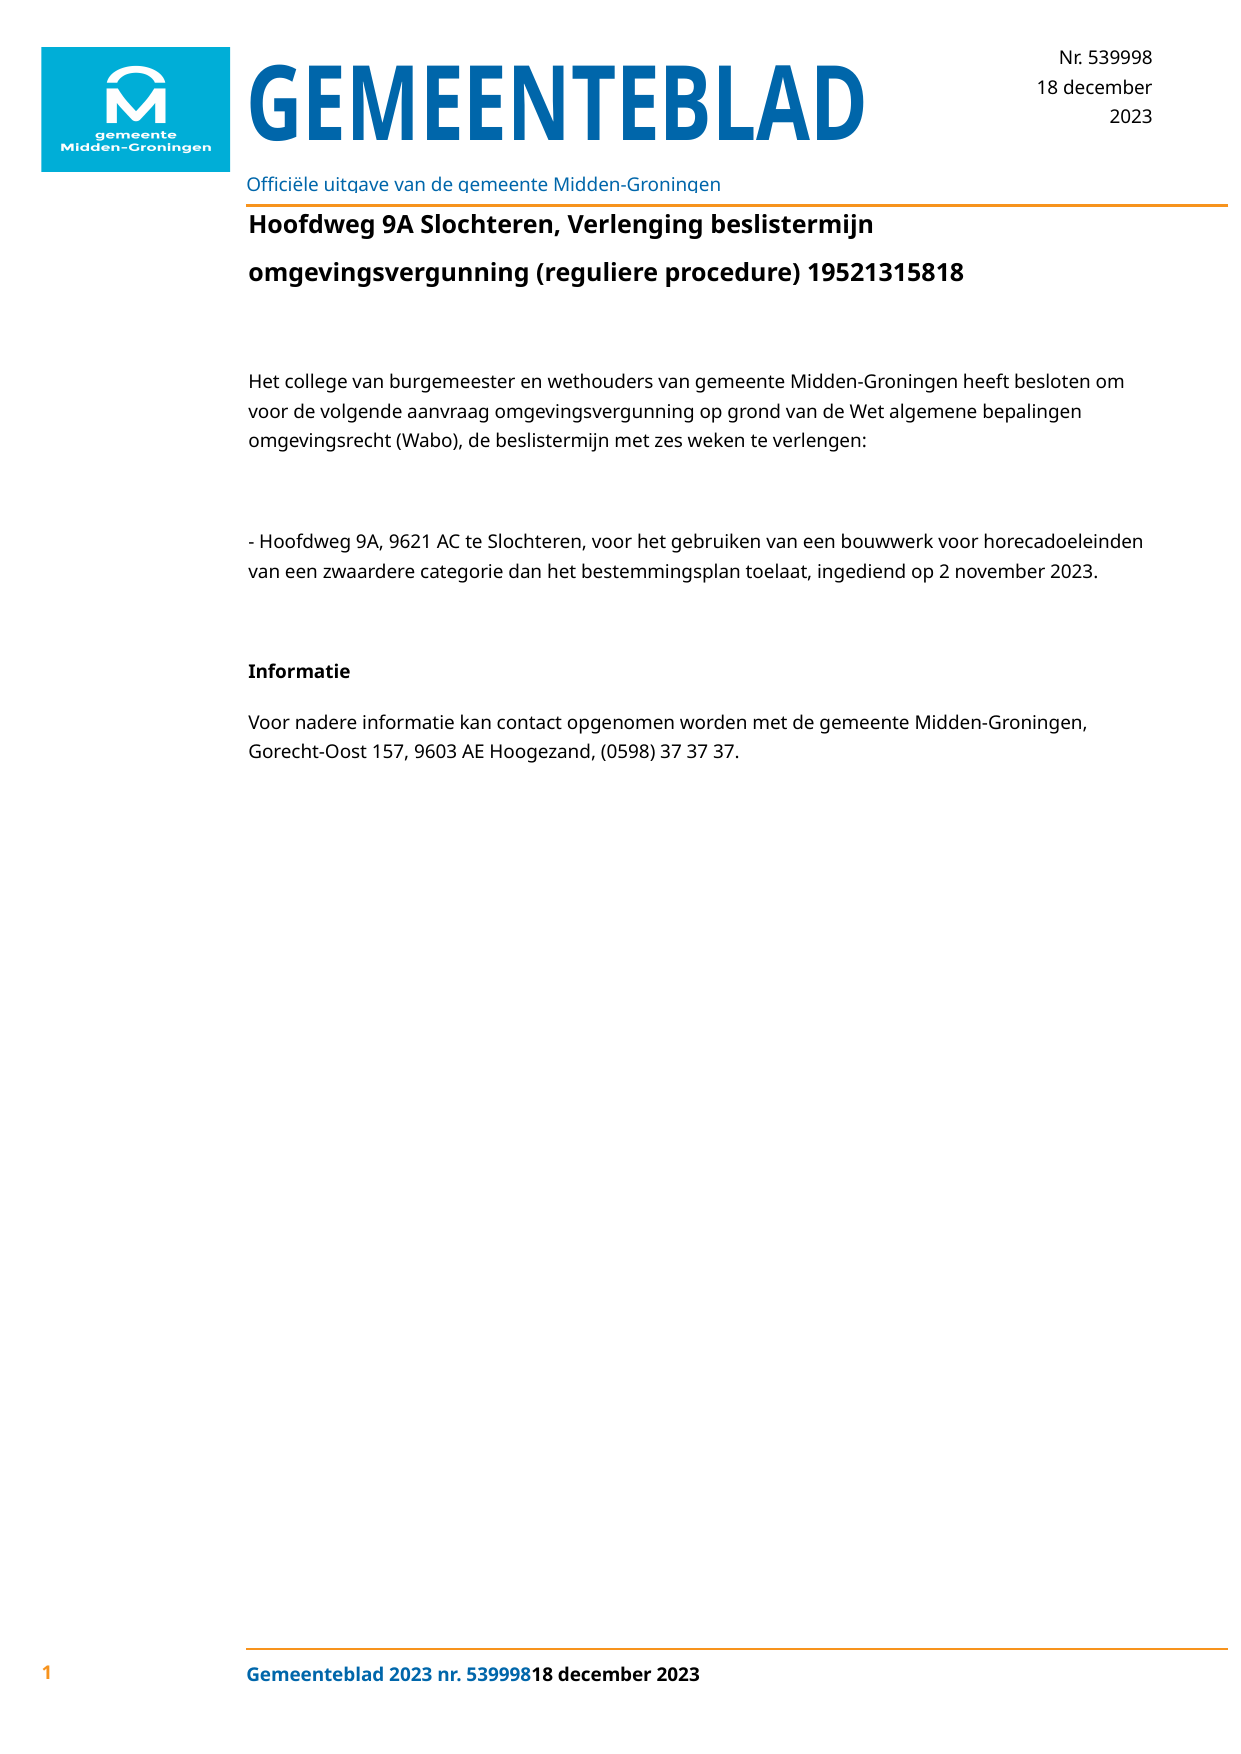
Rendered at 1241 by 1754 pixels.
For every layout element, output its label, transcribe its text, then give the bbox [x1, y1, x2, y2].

text Het college van burgemeester en wethouders van gemeente Midden-Groningen heeft besloten om voor de volgende aanvraag omgevingsvergunning op grond van de Wet algemene bepalingen omgevingsrecht (Wabo), de beslistermijn met zes weken te verlengen: [248, 368, 1152, 453]
picture [184, 146, 190, 153]
picture [108, 66, 164, 82]
text - Hoofdweg 9A, 9621 AC te Slochteren, voor het gebruiken van een bouwwerk voor horecadoeleinden van een zwaardere categorie dan het bestemmingsplan toelaat, ingediend op 2 november 2023. [248, 528, 1152, 584]
text Hoofdweg 9A Slochteren, Verlenging beslistermijn omgevingsvergunning (reguliere procedure) 19521315818 [248, 207, 1152, 288]
text Informatie [248, 659, 1152, 684]
text Voor nadere informatie kan contact opgenomen worden met de gemeente Midden-Groningen, Gorecht-Oost 157, 9603 AE Hoogezand, (0598) 37 37 37. [248, 709, 1152, 764]
picture [107, 89, 165, 122]
